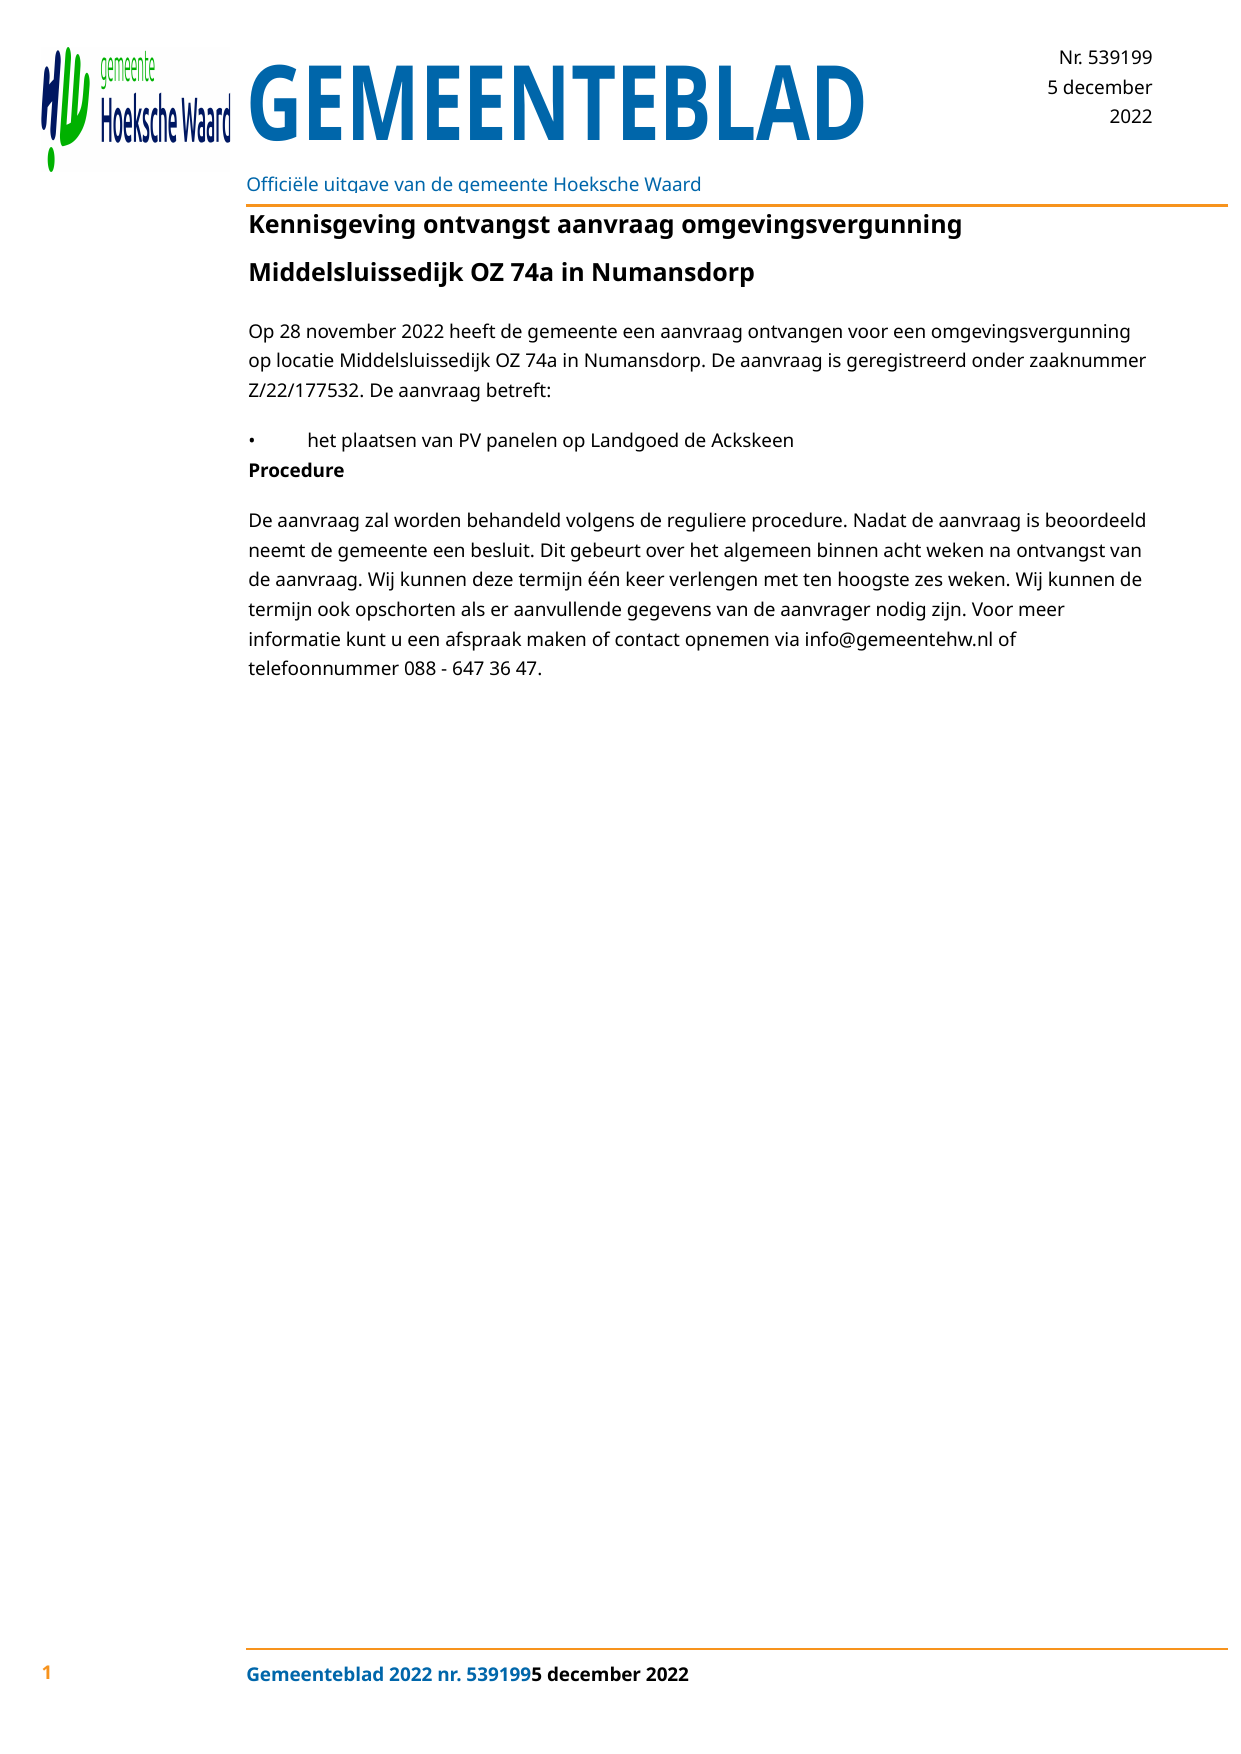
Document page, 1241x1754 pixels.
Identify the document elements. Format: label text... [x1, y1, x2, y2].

text Procedure [248, 457, 1152, 483]
text Kennisgeving ontvangst aanvraag omgevingsvergunning Middelsluissedijk OZ 74a in Numansdorp [248, 207, 1152, 288]
text Op 28 november 2022 heeft de gemeente een aanvraag ontvangen voor een omgevingsvergunning op locatie Middelsluissedijk OZ 74a in Numansdorp. De aanvraag is geregistreerd onder zaaknummer Z/22/177532. De aanvraag betreft: [248, 318, 1152, 403]
list het plaatsen van PV panelen op Landgoed de Ackskeen [248, 427, 1152, 453]
picture [41, 47, 231, 172]
text De aanvraag zal worden behandeld volgens de reguliere procedure. Nadat de aanvraag is beoordeeld neemt de gemeente een besluit. Dit gebeurt over het algemeen binnen acht weken na ontvangst van de aanvraag. Wij kunnen deze termijn één keer verlengen met ten hoogste zes weken. Wij kunnen de termijn ook opschorten als er aanvullende gegevens van de aanvrager nodig zijn. Voor meer informatie kunt u een afspraak maken of contact opnemen via info@gemeentehw.nl of telefoonnummer 088 - 647 36 47. [248, 507, 1152, 681]
